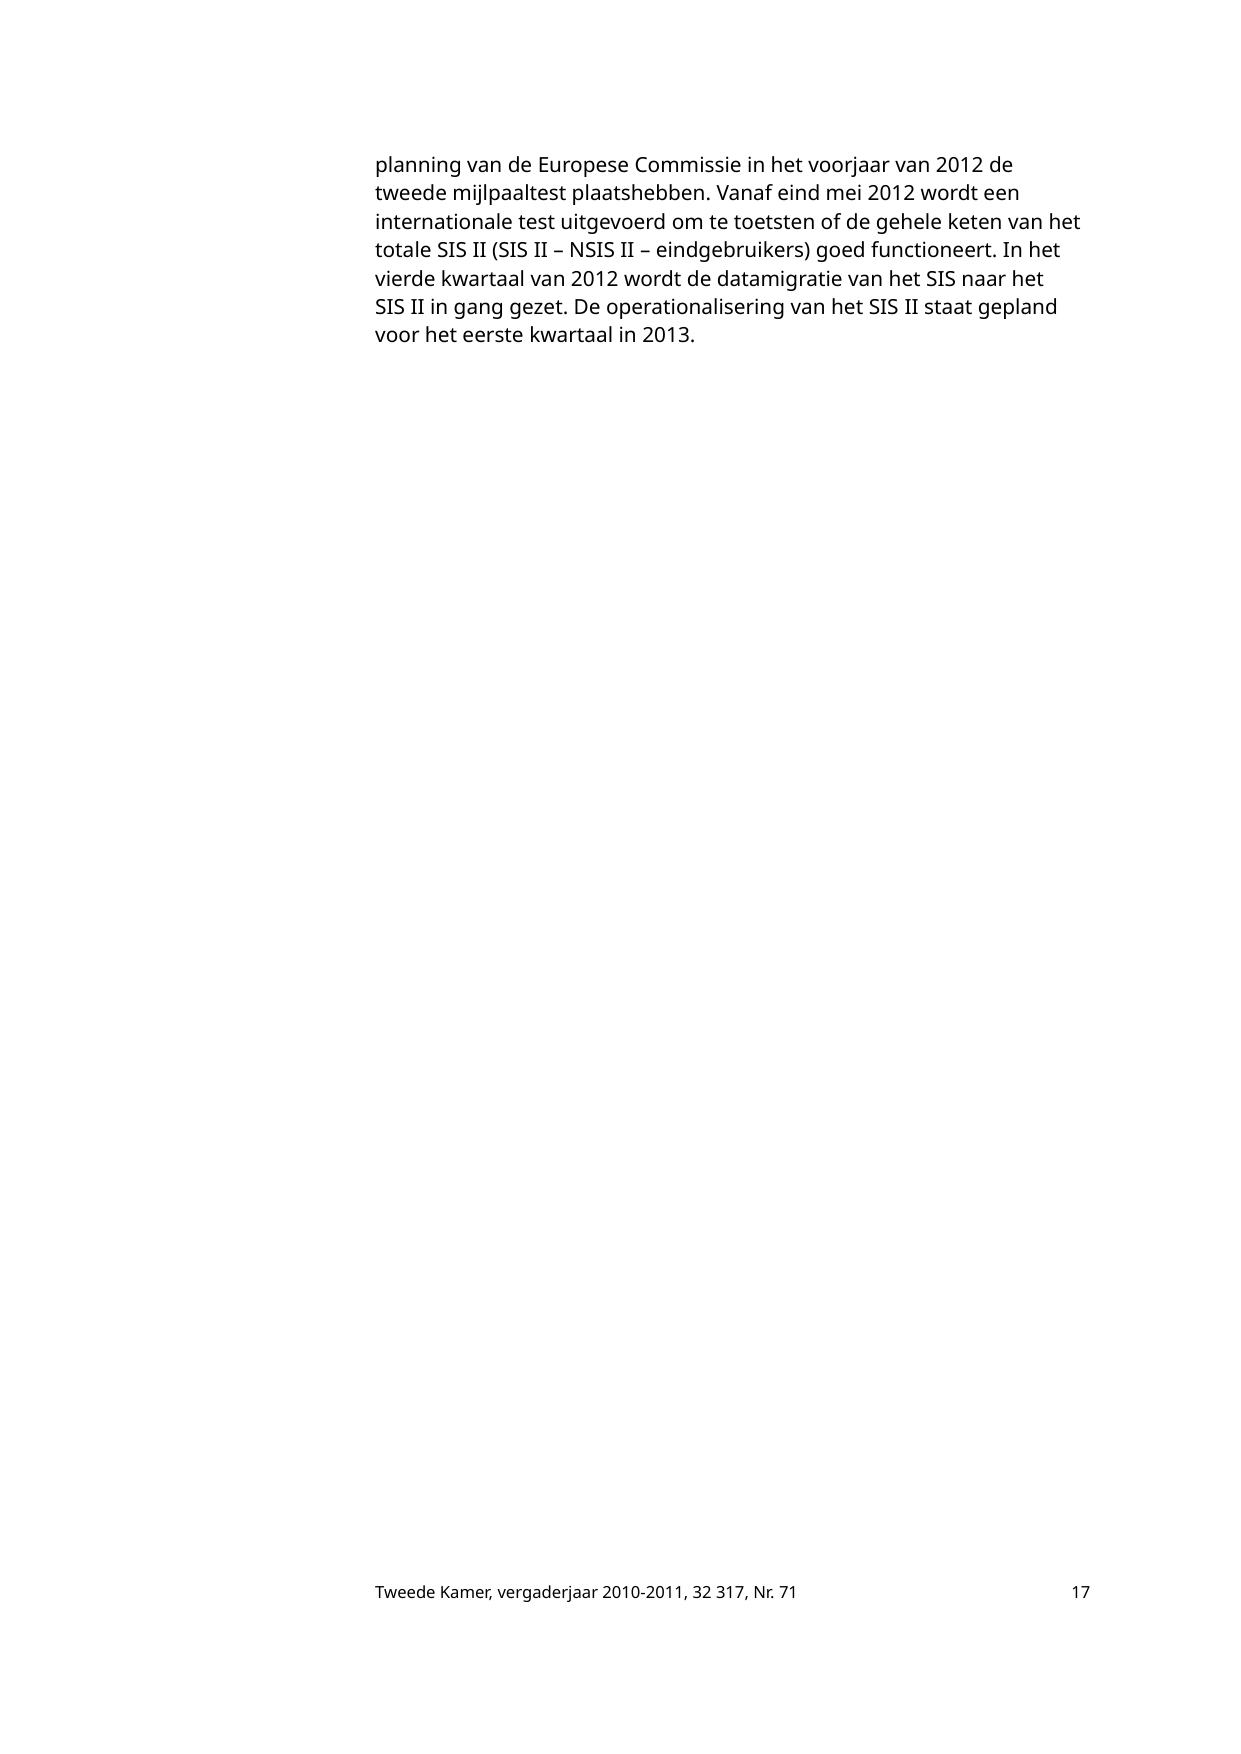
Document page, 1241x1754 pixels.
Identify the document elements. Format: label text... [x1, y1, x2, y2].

text planning van de Europese Commissie in het voorjaar van 2012 de tweede mijlpaaltest plaatshebben. Vanaf eind mei 2012 wordt een internationale test uitgevoerd om te toetsten of de gehele keten van het totale SIS II (SIS II – NSIS II – eindgebruikers) goed functioneert. In het vierde kwartaal van 2012 wordt de datamigratie van het SIS naar het SIS II in gang gezet. De operationalisering van het SIS II staat gepland voor het eerste kwartaal in 2013. [375, 150, 1090, 349]
